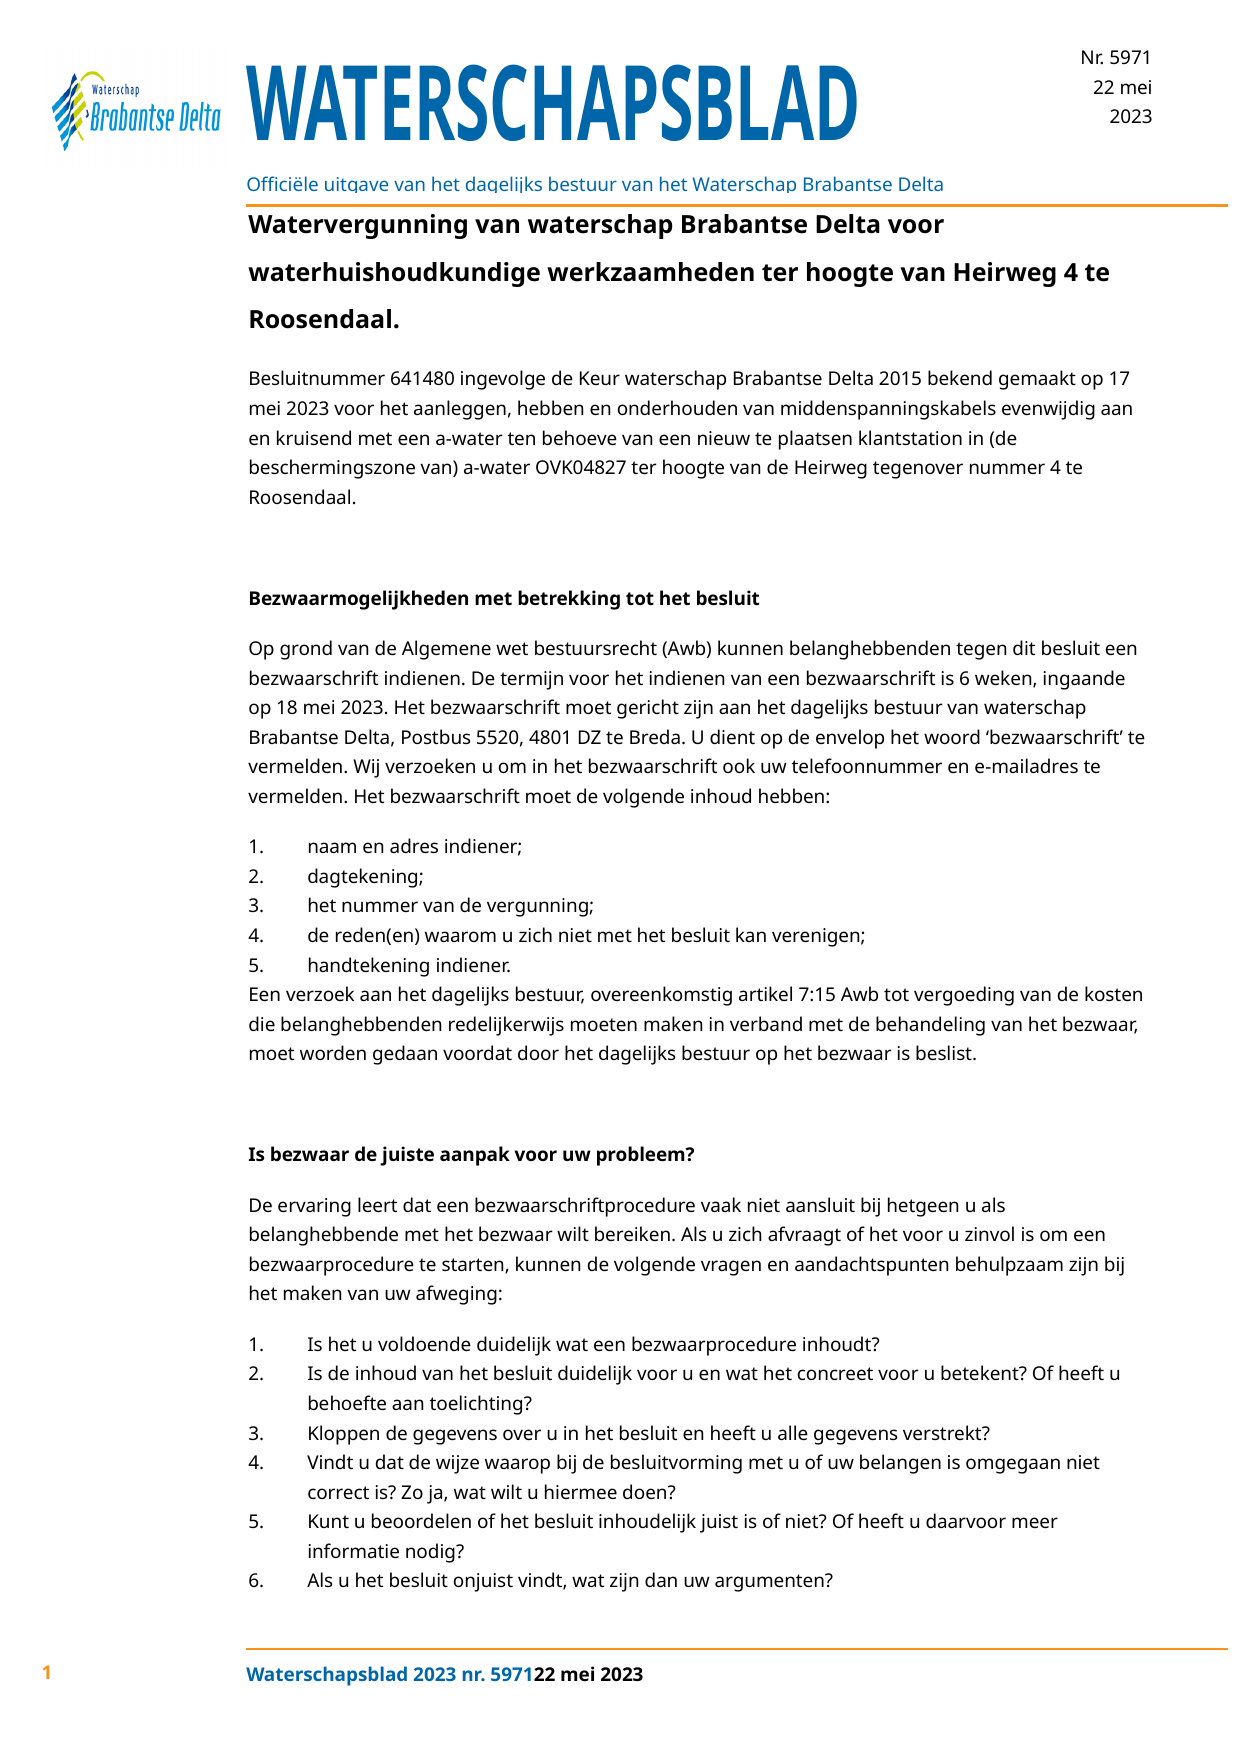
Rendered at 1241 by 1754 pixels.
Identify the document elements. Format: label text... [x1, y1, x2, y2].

list dagtekening; [248, 863, 1152, 889]
text Watervergunning van waterschap Brabantse Delta voor waterhuishoudkundige werkzaamheden ter hoogte van Heirweg 4 te Roosendaal. [248, 207, 1152, 336]
list de reden(en) waarom u zich niet met het besluit kan verenigen; [248, 922, 1152, 948]
picture [41, 47, 231, 172]
text Is bezwaar de juiste aanpak voor uw probleem? [248, 1141, 1152, 1167]
list naam en adres indiener; [248, 833, 1152, 859]
list Is het u voldoende duidelijk wat een bezwaarprocedure inhoudt? [248, 1331, 1152, 1357]
list Als u het besluit onjuist vindt, wat zijn dan uw argumenten? [248, 1568, 1152, 1593]
list Kloppen de gegevens over u in het besluit en heeft u alle gegevens verstrekt? [248, 1420, 1152, 1445]
list Vindt u dat de wijze waarop bij de besluitvorming met u of uw belangen is omgegaan niet correct is? Zo ja, wat wilt u hiermee doen? [248, 1449, 1152, 1504]
text Op grond van de Algemene wet bestuursrecht (Awb) kunnen belanghebbenden tegen dit besluit een bezwaarschrift indienen. De termijn voor het indienen van een bezwaarschrift is 6 weken, ingaande op 18 mei 2023. Het bezwaarschrift moet gericht zijn aan het dagelijks bestuur van waterschap Brabantse Delta, Postbus 5520, 4801 DZ te Breda. U dient op de envelop het woord ‘bezwaarschrift’ te vermelden. Wij verzoeken u om in het bezwaarschrift ook uw telefoonnummer en e‑mailadres te vermelden. Het bezwaarschrift moet de volgende inhoud hebben: [248, 635, 1152, 809]
text De ervaring leert dat een bezwaarschriftprocedure vaak niet aansluit bij hetgeen u als belanghebbende met het bezwaar wilt bereiken. Als u zich afvraagt of het voor u zinvol is om een bezwaarprocedure te starten, kunnen de volgende vragen en aandachtspunten behulpzaam zijn bij het maken van uw afweging: [248, 1192, 1152, 1306]
text Besluitnummer 641480 ingevolge de Keur waterschap Brabantse Delta 2015 bekend gemaakt op 17 mei 2023 voor het aanleggen, hebben en onderhouden van middenspanningskabels evenwijdig aan en kruisend met een a-water ten behoeve van een nieuw te plaatsen klantstation in (de beschermingszone van) a-water OVK04827 ter hoogte van de Heirweg tegenover nummer 4 te Roosendaal. [248, 366, 1152, 509]
list het nummer van de vergunning; [248, 893, 1152, 918]
list Kunt u beoordelen of het besluit inhoudelijk juist is of niet? Of heeft u daarvoor meer informatie nodig? [248, 1508, 1152, 1564]
list handtekening indiener. [248, 952, 1152, 977]
list Is de inhoud van het besluit duidelijk voor u en wat het concreet voor u betekent? Of heeft u behoefte aan toelichting? [248, 1361, 1152, 1416]
text Bezwaarmogelijkheden met betrekking tot het besluit [248, 585, 1152, 610]
text Een verzoek aan het dagelijks bestuur, overeenkomstig artikel 7:15 Awb tot vergoeding van de kosten die belanghebbenden redelijkerwijs moeten maken in verband met de behandeling van het bezwaar, moet worden gedaan voordat door het dagelijks bestuur op het bezwaar is beslist. [248, 981, 1152, 1066]
